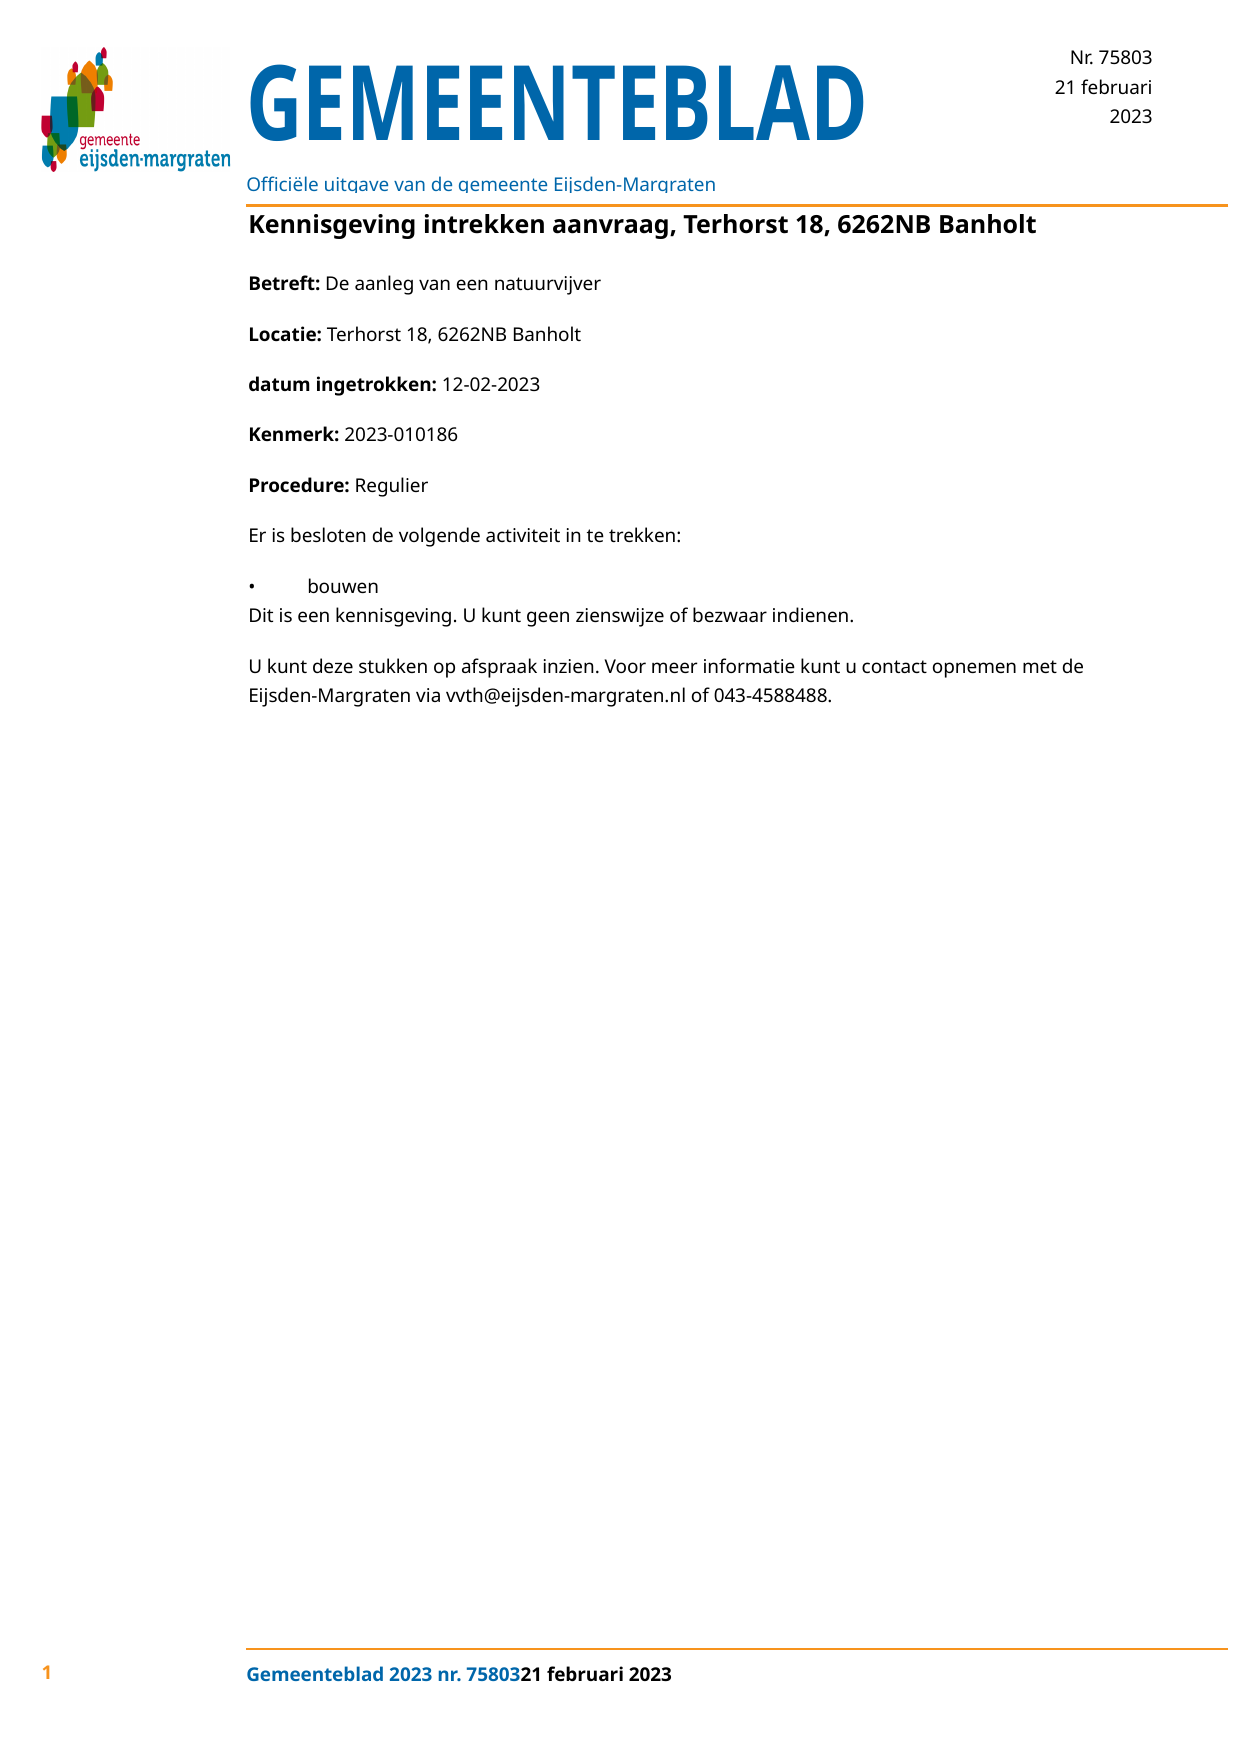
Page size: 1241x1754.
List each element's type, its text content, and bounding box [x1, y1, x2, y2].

text Kenmerk: 2023-010186 [248, 422, 1152, 447]
text Betreft: De aanleg van een natuurvijver [248, 270, 1152, 296]
picture [41, 47, 231, 172]
text Dit is een kennisgeving. U kunt geen zienswijze of bezwaar indienen. [248, 602, 1152, 628]
text U kunt deze stukken op afspraak inzien. Voor meer informatie kunt u contact opnemen met de Eijsden-Margraten via vvth@eijsden-margraten.nl of 043-4588488. [248, 653, 1152, 708]
text Kennisgeving intrekken aanvraag, Terhorst 18, 6262NB Banholt [248, 207, 1152, 241]
text datum ingetrokken: 12-02-2023 [248, 371, 1152, 397]
list bouwen [248, 573, 1152, 598]
text Er is besloten de volgende activiteit in te trekken: [248, 522, 1152, 548]
text Locatie: Terhorst 18, 6262NB Banholt [248, 321, 1152, 346]
text Procedure: Regulier [248, 472, 1152, 498]
